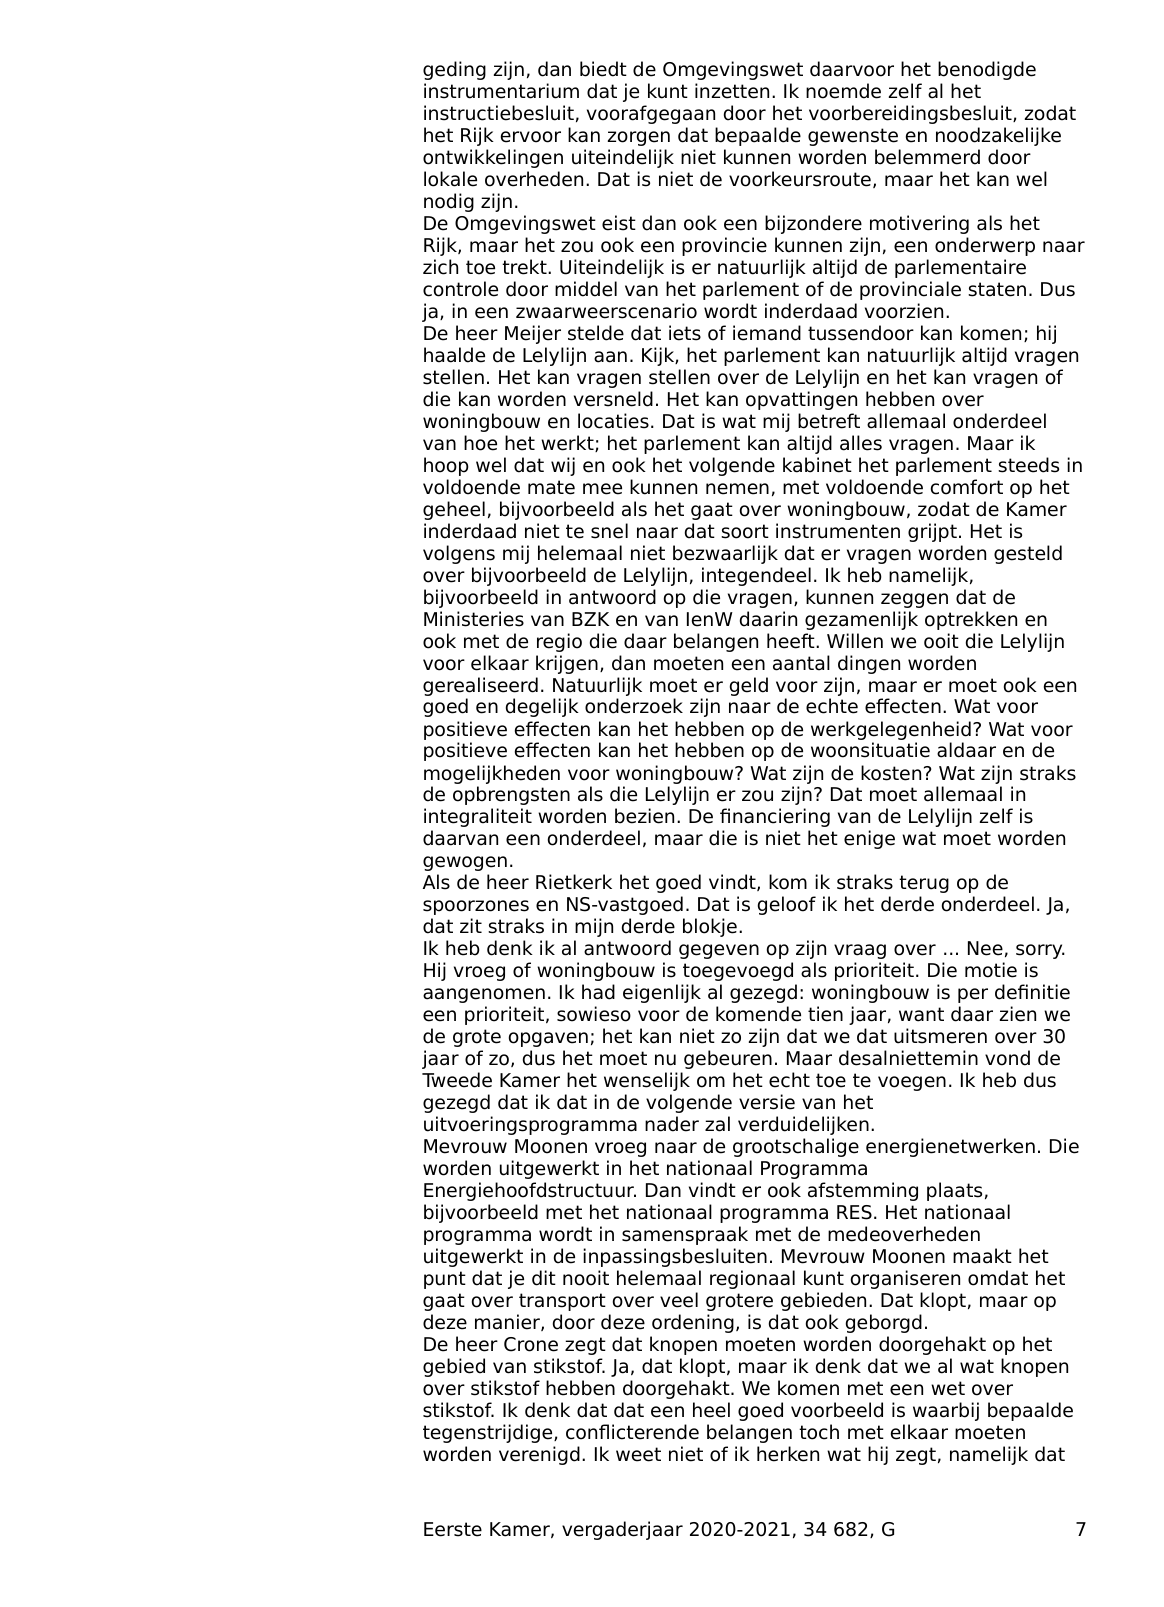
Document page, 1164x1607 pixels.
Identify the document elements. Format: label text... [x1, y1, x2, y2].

text geding zijn, dan biedt de Omgevingswet daarvoor het benodigde instrumentarium dat je kunt inzetten. Ik noemde zelf al het instructiebesluit, voorafgegaan door het voorbereidingsbesluit, zodat het Rijk ervoor kan zorgen dat bepaalde gewenste en noodzakelijke ontwikkelingen uiteindelijk niet kunnen worden belemmerd door lokale overheden. Dat is niet de voorkeursroute, maar het kan wel nodig zijn. [422, 59, 1087, 213]
text De heer Meijer stelde dat iets of iemand tussendoor kan komen; hij haalde de Lelylijn aan. Kijk, het parlement kan natuurlijk altijd vragen stellen. Het kan vragen stellen over de Lelylijn en het kan vragen of die kan worden versneld. Het kan opvattingen hebben over woningbouw en locaties. Dat is wat mij betreft allemaal onderdeel van hoe het werkt; het parlement kan altijd alles vragen. Maar ik hoop wel dat wij en ook het volgende kabinet het parlement steeds in voldoende mate mee kunnen nemen, met voldoende comfort op het geheel, bijvoorbeeld als het gaat over woningbouw, zodat de Kamer inderdaad niet te snel naar dat soort instrumenten grijpt. Het is volgens mij helemaal niet bezwaarlijk dat er vragen worden gesteld over bijvoorbeeld de Lelylijn, integendeel. Ik heb namelijk, bijvoorbeeld in antwoord op die vragen, kunnen zeggen dat de Ministeries van BZK en van IenW daarin gezamenlijk optrekken en ook met de regio die daar belangen heeft. Willen we ooit die Lelylijn voor elkaar krijgen, dan moeten een aantal dingen worden gerealiseerd. Natuurlijk moet er geld voor zijn, maar er moet ook een goed en degelijk onderzoek zijn naar de echte effecten. Wat voor positieve effecten kan het hebben op de werkgelegenheid? Wat voor positieve effecten kan het hebben op de woonsituatie aldaar en de mogelijkheden voor woningbouw? Wat zijn de kosten? Wat zijn straks de opbrengsten als die Lelylijn er zou zijn? Dat moet allemaal in integraliteit worden bezien. De financiering van de Lelylijn zelf is daarvan een onderdeel, maar die is niet het enige wat moet worden gewogen. [422, 323, 1087, 872]
text Als de heer Rietkerk het goed vindt, kom ik straks terug op de spoorzones en NS-vastgoed. Dat is geloof ik het derde onderdeel. Ja, dat zit straks in mijn derde blokje. [422, 872, 1087, 938]
text De heer Crone zegt dat knopen moeten worden doorgehakt op het gebied van stikstof. Ja, dat klopt, maar ik denk dat we al wat knopen over stikstof hebben doorgehakt. We komen met een wet over stikstof. Ik denk dat dat een heel goed voorbeeld is waarbij bepaalde tegenstrijdige, conflicterende belangen toch met elkaar moeten worden verenigd. Ik weet niet of ik herken wat hij zegt, namelijk dat [422, 1334, 1087, 1466]
text De Omgevingswet eist dan ook een bijzondere motivering als het Rijk, maar het zou ook een provincie kunnen zijn, een onderwerp naar zich toe trekt. Uiteindelijk is er natuurlijk altijd de parlementaire controle door middel van het parlement of de provinciale staten. Dus ja, in een zwaarweerscenario wordt inderdaad voorzien. [422, 213, 1087, 323]
text Mevrouw Moonen vroeg naar de grootschalige energienetwerken. Die worden uitgewerkt in het nationaal Programma Energiehoofdstructuur. Dan vindt er ook afstemming plaats, bijvoorbeeld met het nationaal programma RES. Het nationaal programma wordt in samenspraak met de medeoverheden uitgewerkt in de inpassingsbesluiten. Mevrouw Moonen maakt het punt dat je dit nooit helemaal regionaal kunt organiseren omdat het gaat over transport over veel grotere gebieden. Dat klopt, maar op deze manier, door deze ordening, is dat ook geborgd. [422, 1136, 1087, 1334]
text Ik heb denk ik al antwoord gegeven op zijn vraag over ... Nee, sorry. Hij vroeg of woningbouw is toegevoegd als prioriteit. Die motie is aangenomen. Ik had eigenlijk al gezegd: woningbouw is per definitie een prioriteit, sowieso voor de komende tien jaar, want daar zien we de grote opgaven; het kan niet zo zijn dat we dat uitsmeren over 30 jaar of zo, dus het moet nu gebeuren. Maar desalniettemin vond de Tweede Kamer het wenselijk om het echt toe te voegen. Ik heb dus gezegd dat ik dat in de volgende versie van het uitvoeringsprogramma nader zal verduidelijken. [422, 938, 1087, 1136]
